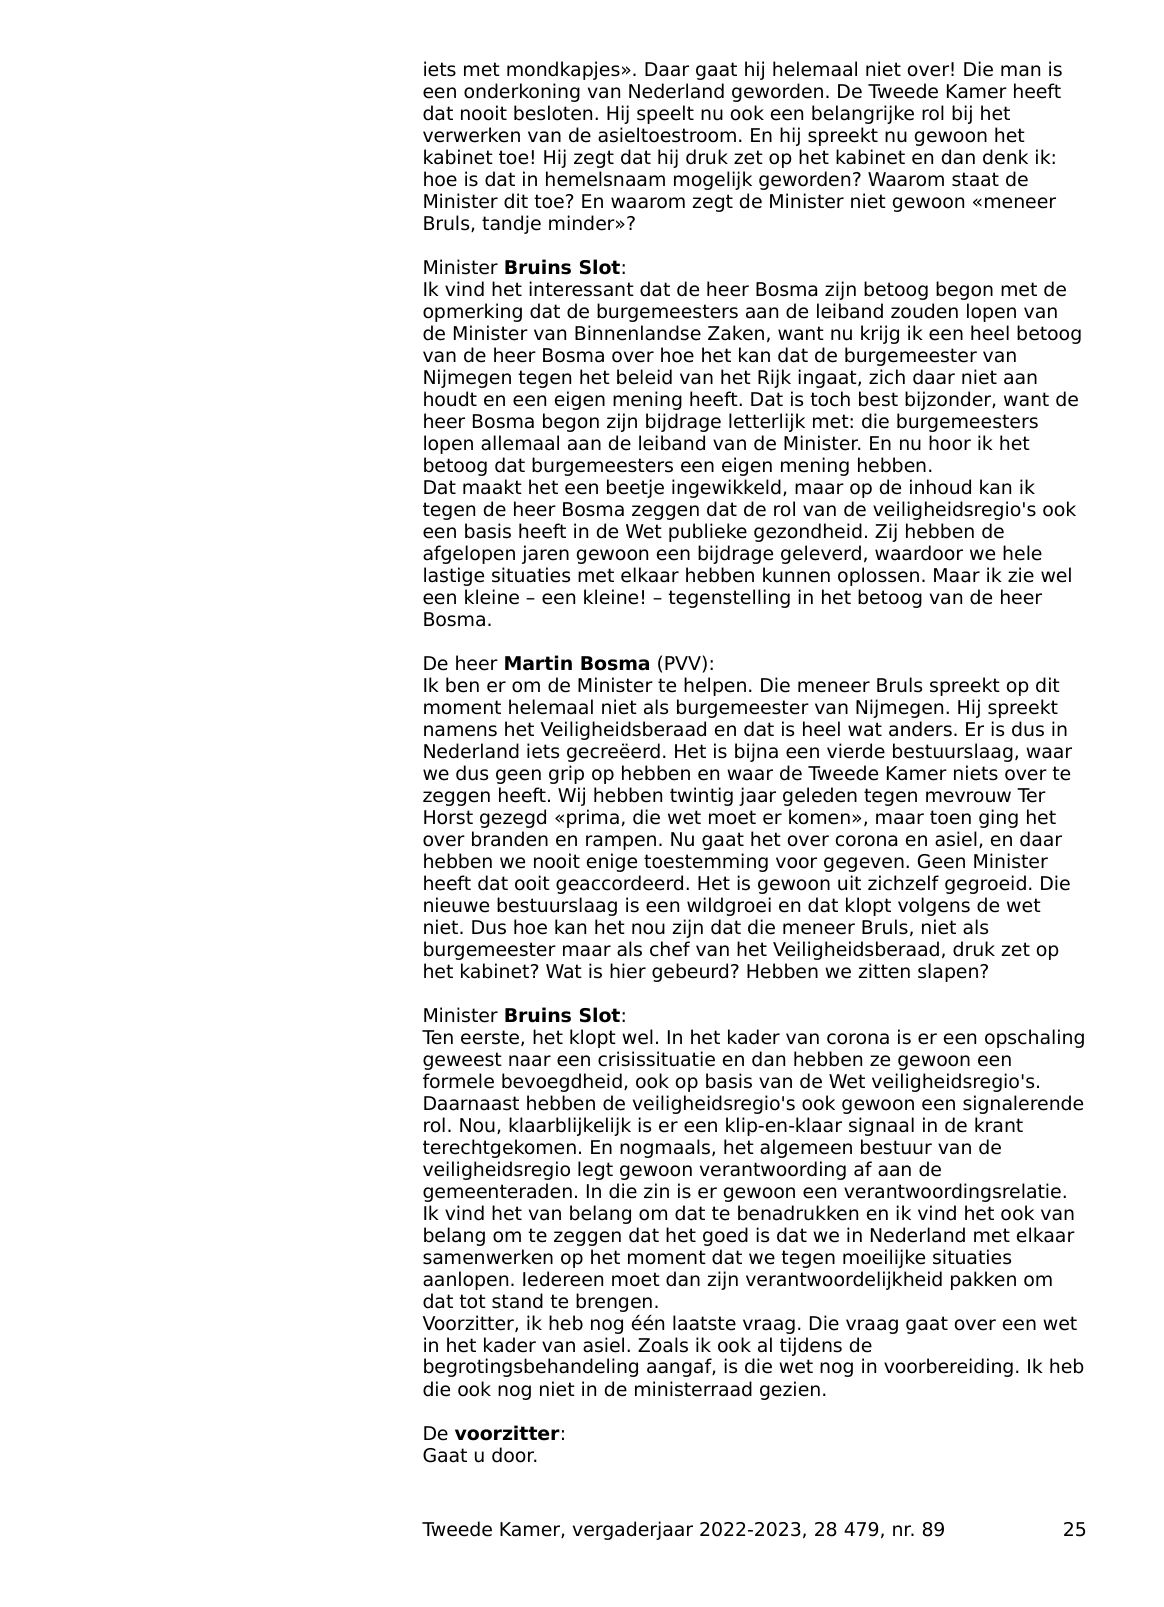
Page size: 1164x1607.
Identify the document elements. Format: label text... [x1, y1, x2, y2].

text Voorzitter, ik heb nog één laatste vraag. Die vraag gaat over een wet in het kader van asiel. Zoals ik ook al tijdens de begrotingsbehandeling aangaf, is die wet nog in voorbereiding. Ik heb die ook nog niet in de ministerraad gezien. [422, 1312, 1087, 1400]
text Minister Bruins Slot: [422, 257, 1087, 279]
text Ten eerste, het klopt wel. In het kader van corona is er een opschaling geweest naar een crisissituatie en dan hebben ze gewoon een formele bevoegdheid, ook op basis van de Wet veiligheidsregio's. Daarnaast hebben de veiligheidsregio's ook gewoon een signalerende rol. Nou, klaarblijkelijk is er een klip-en-klaar signaal in de krant terechtgekomen. En nogmaals, het algemeen bestuur van de veiligheidsregio legt gewoon verantwoording af aan de gemeenteraden. In die zin is er gewoon een verantwoordingsrelatie. Ik vind het van belang om dat te benadrukken en ik vind het ook van belang om te zeggen dat het goed is dat we in Nederland met elkaar samenwerken op het moment dat we tegen moeilijke situaties aanlopen. Iedereen moet dan zijn verantwoordelijkheid pakken om dat tot stand te brengen. [422, 1027, 1087, 1312]
text Ik ben er om de Minister te helpen. Die meneer Bruls spreekt op dit moment helemaal niet als burgemeester van Nijmegen. Hij spreekt namens het Veiligheidsberaad en dat is heel wat anders. Er is dus in Nederland iets gecreëerd. Het is bijna een vierde bestuurslaag, waar we dus geen grip op hebben en waar de Tweede Kamer niets over te zeggen heeft. Wij hebben twintig jaar geleden tegen mevrouw Ter Horst gezegd «prima, die wet moet er komen», maar toen ging het over branden en rampen. Nu gaat het over corona en asiel, en daar hebben we nooit enige toestemming voor gegeven. Geen Minister heeft dat ooit geaccordeerd. Het is gewoon uit zichzelf gegroeid. Die nieuwe bestuurslaag is een wildgroei en dat klopt volgens de wet niet. Dus hoe kan het nou zijn dat die meneer Bruls, niet als burgemeester maar als chef van het Veiligheidsberaad, druk zet op het kabinet? Wat is hier gebeurd? Hebben we zitten slapen? [422, 675, 1087, 983]
text Gaat u door. [422, 1444, 1087, 1467]
text Dat maakt het een beetje ingewikkeld, maar op de inhoud kan ik tegen de heer Bosma zeggen dat de rol van de veiligheidsregio's ook een basis heeft in de Wet publieke gezondheid. Zij hebben de afgelopen jaren gewoon een bijdrage geleverd, waardoor we hele lastige situaties met elkaar hebben kunnen oplossen. Maar ik zie wel een kleine – een kleine! – tegenstelling in het betoog van de heer Bosma. [422, 477, 1087, 631]
text iets met mondkapjes». Daar gaat hij helemaal niet over! Die man is een onderkoning van Nederland geworden. De Tweede Kamer heeft dat nooit besloten. Hij speelt nu ook een belangrijke rol bij het verwerken van de asieltoestroom. En hij spreekt nu gewoon het kabinet toe! Hij zegt dat hij druk zet op het kabinet en dan denk ik: hoe is dat in hemelsnaam mogelijk geworden? Waarom staat de Minister dit toe? En waarom zegt de Minister niet gewoon «meneer Bruls, tandje minder»? [422, 59, 1087, 235]
text Minister Bruins Slot: [422, 1005, 1087, 1027]
text Ik vind het interessant dat de heer Bosma zijn betoog begon met de opmerking dat de burgemeesters aan de leiband zouden lopen van de Minister van Binnenlandse Zaken, want nu krijg ik een heel betoog van de heer Bosma over hoe het kan dat de burgemeester van Nijmegen tegen het beleid van het Rijk ingaat, zich daar niet aan houdt en een eigen mening heeft. Dat is toch best bijzonder, want de heer Bosma begon zijn bijdrage letterlijk met: die burgemeesters lopen allemaal aan de leiband van de Minister. En nu hoor ik het betoog dat burgemeesters een eigen mening hebben. [422, 279, 1087, 477]
text De heer Martin Bosma (PVV): [422, 653, 1087, 675]
text De voorzitter: [422, 1423, 1087, 1444]
